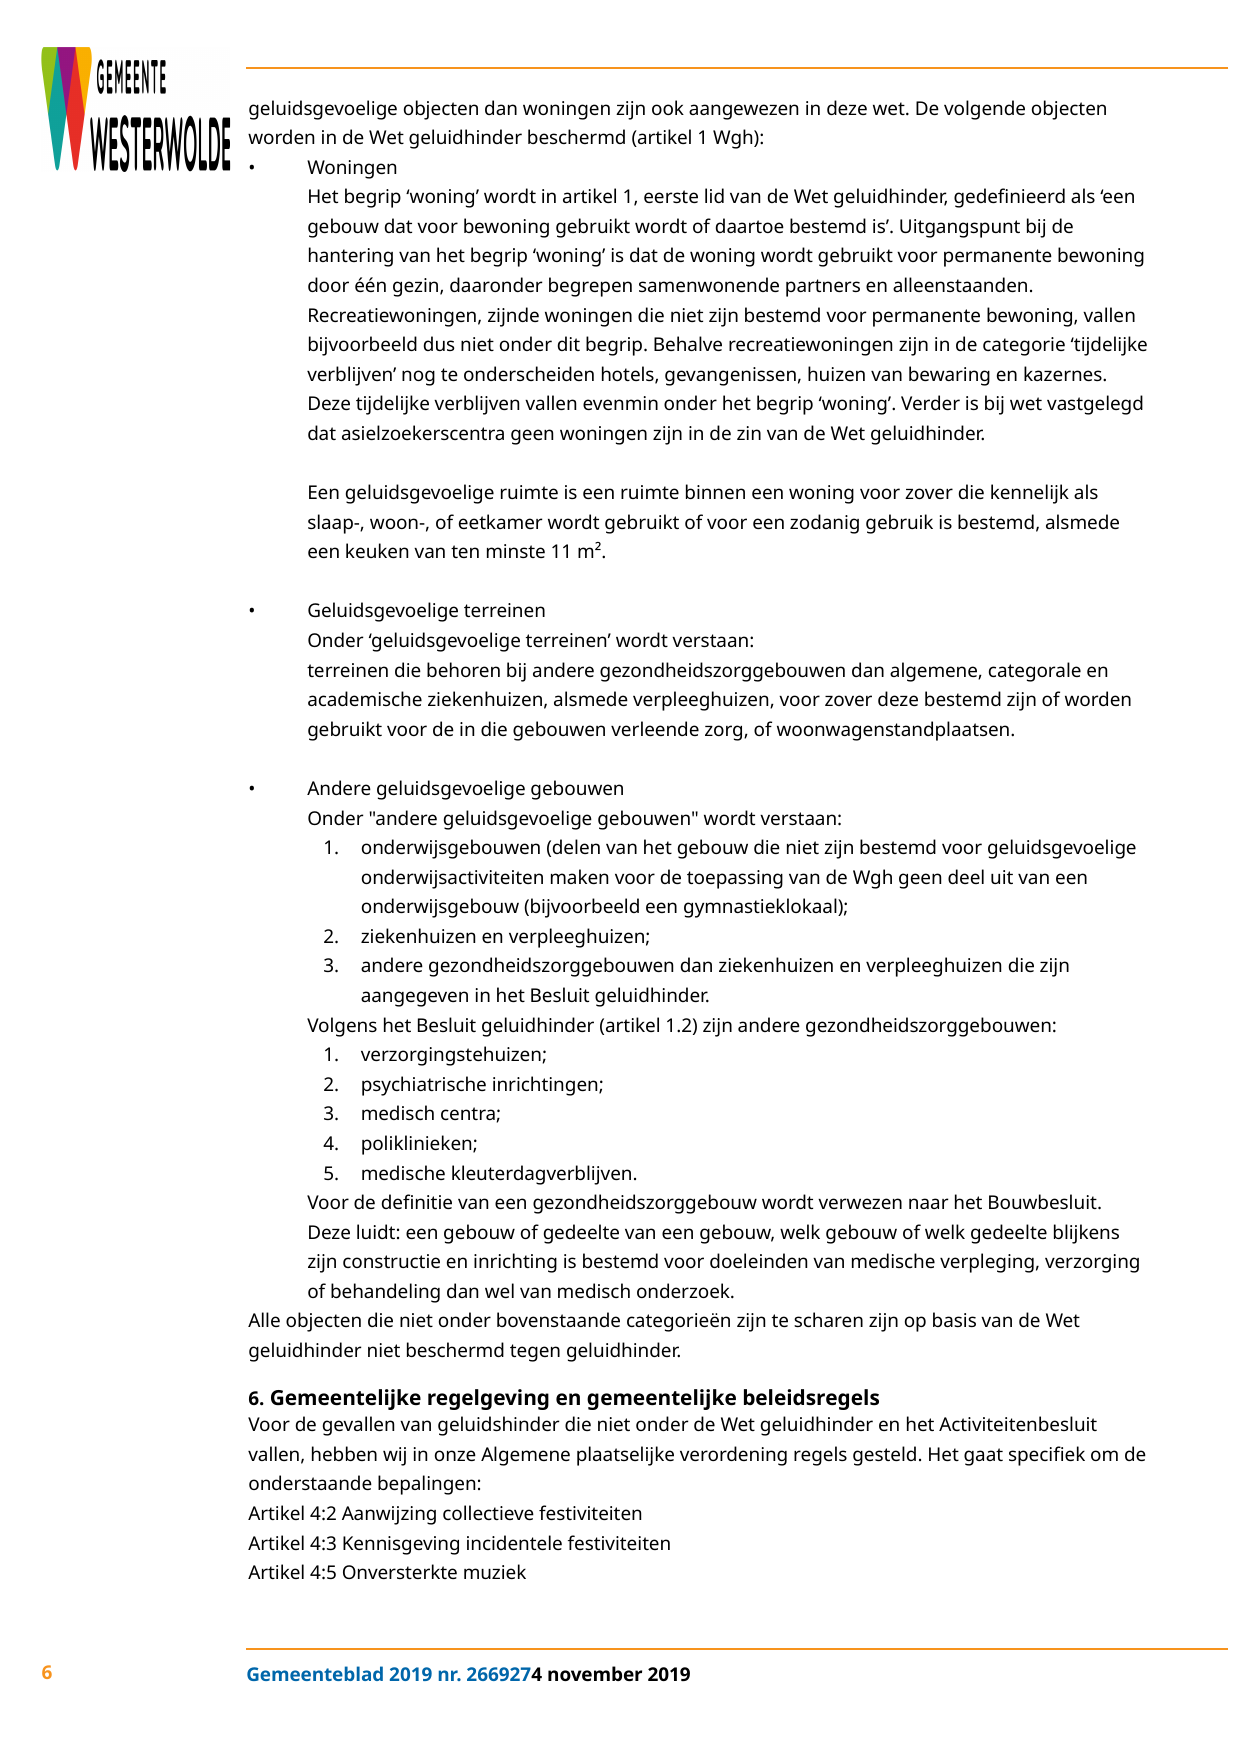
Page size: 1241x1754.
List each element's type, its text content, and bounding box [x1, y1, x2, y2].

list terreinen die behoren bij andere gezondheidszorggebouwen dan algemene, categorale en academische ziekenhuizen, alsmede verpleeghuizen, voor zover deze bestemd zijn of worden gebruikt voor de in die gebouwen verleende zorg, of woonwagenstandplaatsen. [248, 657, 1152, 742]
list Deze luidt: een gebouw of gedeelte van een gebouw, welk gebouw of welk gedeelte blijkens zijn constructie en inrichting is bestemd voor doeleinden van medische verpleging, verzorging of behandeling dan wel van medisch onderzoek. [248, 1219, 1152, 1304]
picture [41, 47, 231, 172]
list Onder "andere geluidsgevoelige gebouwen" wordt verstaan: [248, 805, 1152, 831]
text Voor de gevallen van geluidshinder die niet onder de Wet geluidhinder en het Activiteitenbesluit vallen, hebben wij in onze Algemene plaatselijke verordening regels gesteld. Het gaat specifiek om de onderstaande bepalingen: [248, 1411, 1152, 1496]
list Andere geluidsgevoelige gebouwen [248, 775, 1152, 801]
list ziekenhuizen en verpleeghuizen; [323, 923, 1152, 949]
list Volgens het Besluit geluidhinder (artikel 1.2) zijn andere gezondheidszorggebouwen: [248, 1012, 1152, 1038]
text 6. Gemeentelijke regelgeving en gemeentelijke beleidsregels [248, 1383, 1152, 1411]
list Onder ‘geluidsgevoelige terreinen’ wordt verstaan: [248, 627, 1152, 653]
list Het begrip ‘woning’ wordt in artikel 1, eerste lid van de Wet geluidhinder, gedefinieerd als ‘een gebouw dat voor bewoning gebruikt wordt of daartoe bestemd is’. Uitgangspunt bij de hantering van het begrip ‘woning’ is dat de woning wordt gebruikt voor permanente bewoning door één gezin, daaronder begrepen samenwonende partners en alleenstaanden. [248, 183, 1152, 298]
text Alle objecten die niet onder bovenstaande categorieën zijn te scharen zijn op basis van de Wet geluidhinder niet beschermd tegen geluidhinder. [248, 1308, 1152, 1363]
list Voor de definitie van een gezondheidszorggebouw wordt verwezen naar het Bouwbesluit. [248, 1189, 1152, 1215]
list Recreatiewoningen, zijnde woningen die niet zijn bestemd voor permanente bewoning, vallen bijvoorbeeld dus niet onder dit begrip. Behalve recreatiewoningen zijn in de categorie ‘tijdelijke verblijven’ nog te onderscheiden hotels, gevangenissen, huizen van bewaring en kazernes. Deze tijdelijke verblijven vallen evenmin onder het begrip ‘woning’. Verder is bij wet vastgelegd dat asielzoekerscentra geen woningen zijn in de zin van de Wet geluidhinder. [248, 302, 1152, 446]
text geluidsgevoelige objecten dan woningen zijn ook aangewezen in deze wet. De volgende objecten worden in de Wet geluidhinder beschermd (artikel 1 Wgh): [248, 95, 1152, 150]
text Artikel 4:5 Onversterkte muziek [248, 1559, 1152, 1585]
list medisch centra; [323, 1101, 1152, 1126]
list onderwijsgebouwen (delen van het gebouw die niet zijn bestemd voor geluidsgevoelige onderwijsactiviteiten maken voor de toepassing van de Wgh geen deel uit van een onderwijsgebouw (bijvoorbeeld een gymnastieklokaal); [323, 834, 1152, 919]
list medische kleuterdagverblijven. [323, 1160, 1152, 1186]
list verzorgingstehuizen; [323, 1041, 1152, 1067]
list andere gezondheidszorggebouwen dan ziekenhuizen en verpleeghuizen die zijn aangegeven in het Besluit geluidhinder. [323, 953, 1152, 1008]
list Een geluidsgevoelige ruimte is een ruimte binnen een woning voor zover die kennelijk als slaap-, woon-, of eetkamer wordt gebruikt of voor een zodanig gebruik is bestemd, alsmede een keuken van ten minste 11 m². [248, 479, 1152, 564]
text Artikel 4:2 Aanwijzing collectieve festiviteiten [248, 1500, 1152, 1526]
text Artikel 4:3 Kennisgeving incidentele festiviteiten [248, 1530, 1152, 1555]
list poliklinieken; [323, 1130, 1152, 1156]
list Woningen [248, 154, 1152, 180]
list psychiatrische inrichtingen; [323, 1071, 1152, 1097]
list Geluidsgevoelige terreinen [248, 598, 1152, 623]
